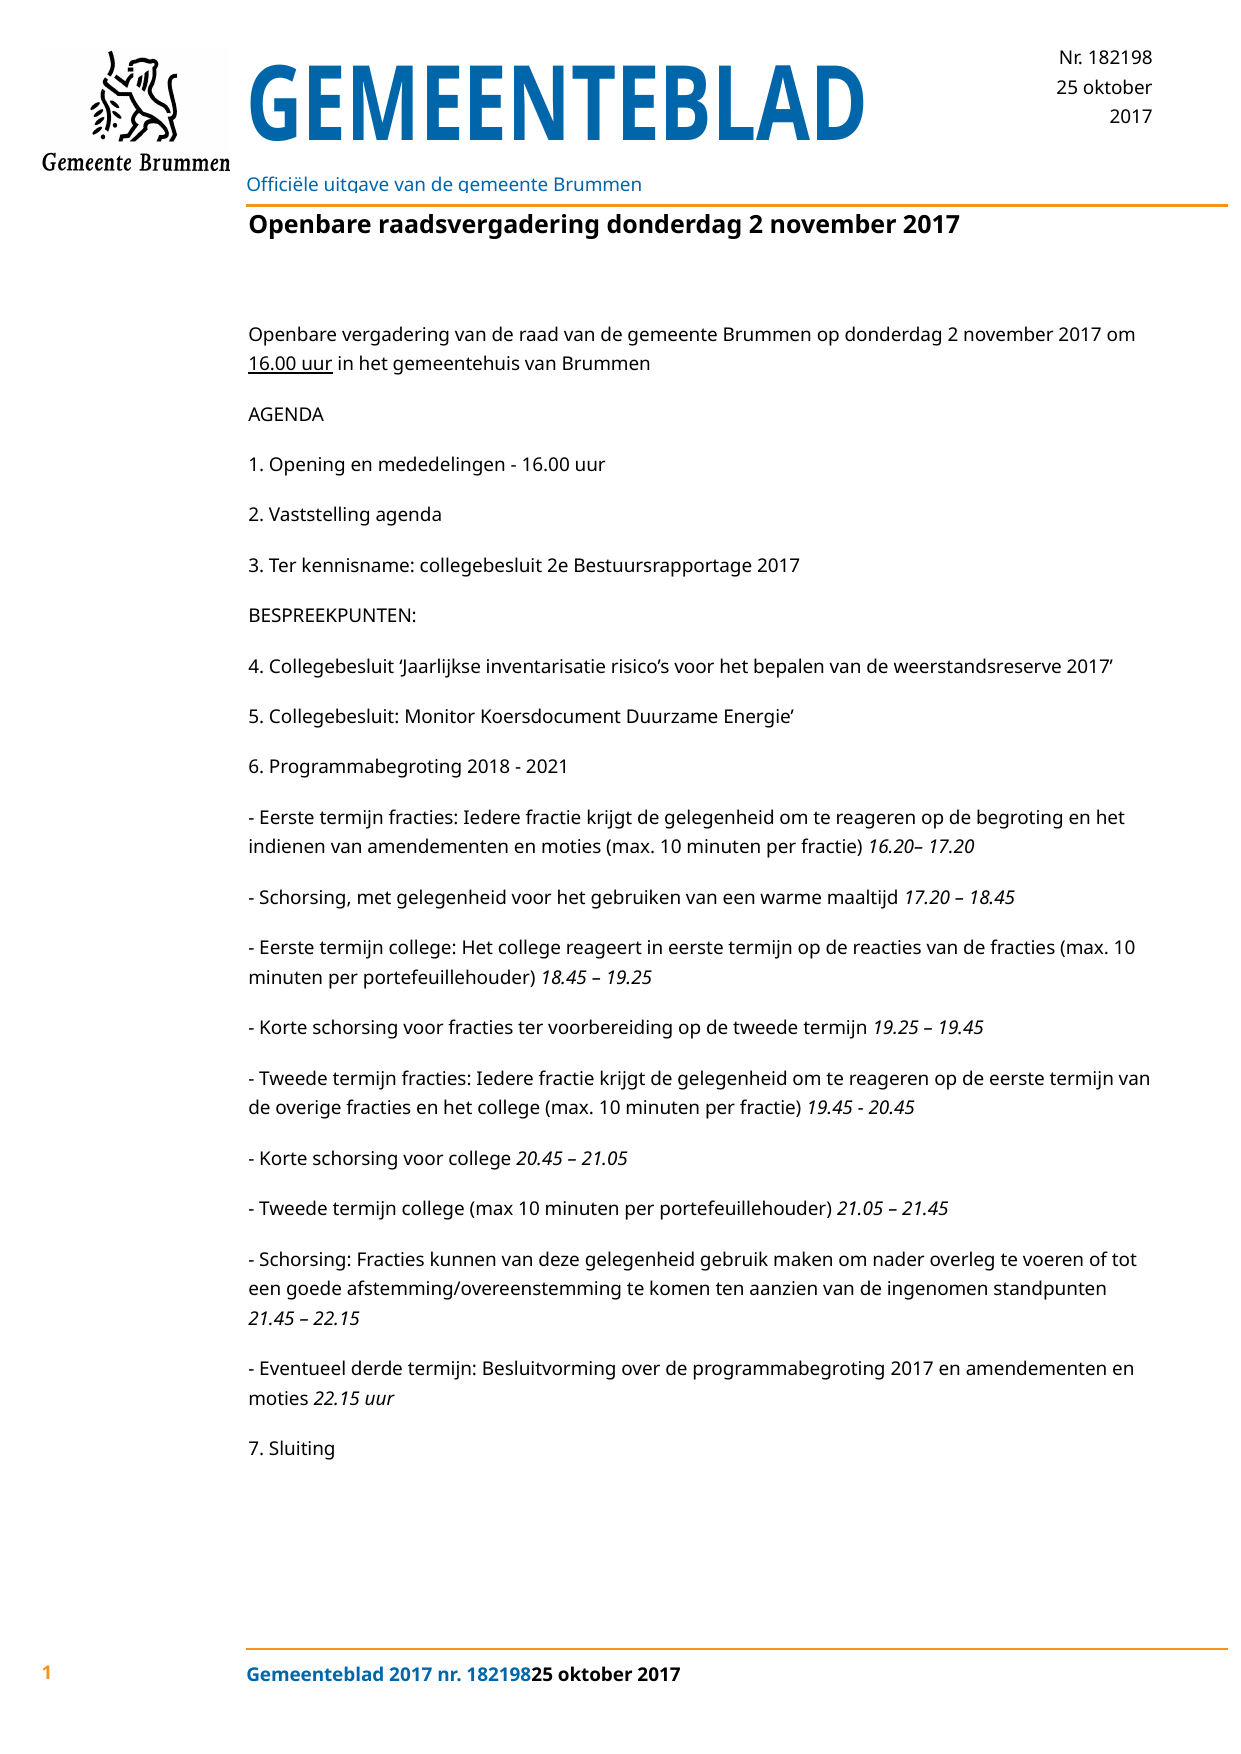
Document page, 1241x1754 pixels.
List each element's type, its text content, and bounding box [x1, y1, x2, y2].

text - Eventueel derde termijn: Besluitvorming over de programmabegroting 2017 en amendementen en moties 22.15 uur [248, 1355, 1152, 1411]
picture [41, 47, 231, 172]
text BESPREEKPUNTEN: [248, 602, 1152, 628]
text 6. Programmabegroting 2018 - 2021 [248, 754, 1152, 779]
text 4. Collegebesluit ‘Jaarlijkse inventarisatie risico’s voor het bepalen van de weerstandsreserve 2017’ [248, 653, 1152, 678]
text 5. Collegebesluit: Monitor Koersdocument Duurzame Energie’ [248, 703, 1152, 729]
text - Eerste termijn fracties: Iedere fractie krijgt de gelegenheid om te reageren op de begroting en het indienen van amendementen en moties (max. 10 minuten per fractie) 16.20– 17.20 [248, 804, 1152, 859]
text - Schorsing, met gelegenheid voor het gebruiken van een warme maaltijd 17.20 – 18.45 [248, 884, 1152, 910]
text - Korte schorsing voor fracties ter voorbereiding op de tweede termijn 19.25 – 19.45 [248, 1014, 1152, 1040]
text 2. Vaststelling agenda [248, 502, 1152, 527]
text Openbare raadsvergadering donderdag 2 november 2017 [248, 207, 1152, 241]
text - Eerste termijn college: Het college reageert in eerste termijn op de reacties van de fracties (max. 10 minuten per portefeuillehouder) 18.45 – 19.25 [248, 934, 1152, 990]
text - Schorsing: Fracties kunnen van deze gelegenheid gebruik maken om nader overleg te voeren of tot een goede afstemming/overeenstemming te komen ten aanzien van de ingenomen standpunten 21.45 – 22.15 [248, 1246, 1152, 1331]
text AGENDA [248, 401, 1152, 426]
text 7. Sluiting [248, 1435, 1152, 1461]
text 3. Ter kennisname: collegebesluit 2e Bestuursrapportage 2017 [248, 552, 1152, 578]
text - Korte schorsing voor college 20.45 – 21.05 [248, 1145, 1152, 1171]
text Openbare vergadering van de raad van de gemeente Brummen op donderdag 2 november 2017 om 16.00 uur in het gemeentehuis van Brummen [248, 321, 1152, 376]
text 1. Opening en mededelingen - 16.00 uur [248, 451, 1152, 477]
text - Tweede termijn college (max 10 minuten per portefeuillehouder) 21.05 – 21.45 [248, 1195, 1152, 1221]
text - Tweede termijn fracties: Iedere fractie krijgt de gelegenheid om te reageren op de eerste termijn van de overige fracties en het college (max. 10 minuten per fractie) 19.45 - 20.45 [248, 1065, 1152, 1120]
